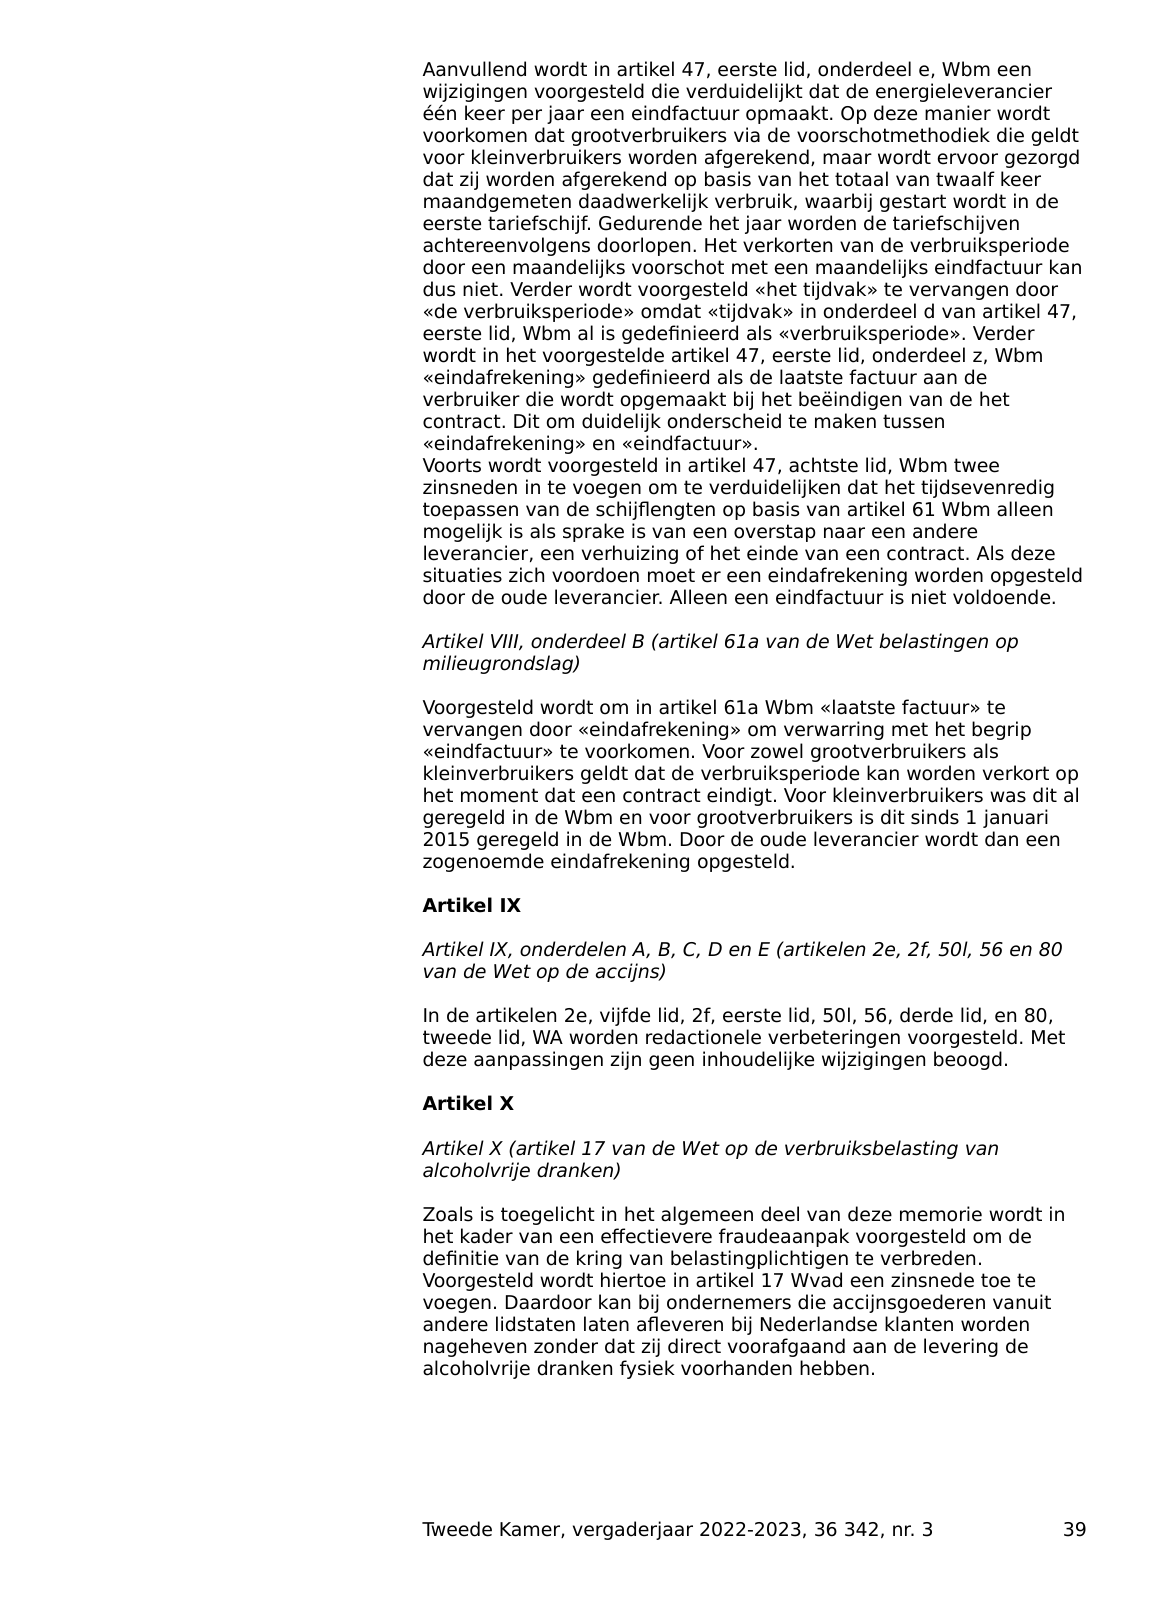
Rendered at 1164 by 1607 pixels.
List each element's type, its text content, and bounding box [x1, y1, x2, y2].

subtitle Artikel VIII, onderdeel B (artikel 61a van de Wet belastingen op milieugrondslag) [422, 631, 1087, 675]
text In de artikelen 2e, vijfde lid, 2f, eerste lid, 50l, 56, derde lid, en 80, tweede lid, WA worden redactionele verbeteringen voorgesteld. Met deze aanpassingen zijn geen inhoudelijke wijzigingen beoogd. [422, 1005, 1087, 1071]
subtitle Artikel IX, onderdelen A, B, C, D en E (artikelen 2e, 2f, 50l, 56 en 80 van de Wet op de accijns) [422, 939, 1087, 983]
text Aanvullend wordt in artikel 47, eerste lid, onderdeel e, Wbm een wijzigingen voorgesteld die verduidelijkt dat de energieleverancier één keer per jaar een eindfactuur opmaakt. Op deze manier wordt voorkomen dat grootverbruikers via de voorschotmethodiek die geldt voor kleinverbruikers worden afgerekend, maar wordt ervoor gezorgd dat zij worden afgerekend op basis van het totaal van twaalf keer maandgemeten daadwerkelijk verbruik, waarbij gestart wordt in de eerste tariefschijf. Gedurende het jaar worden de tariefschijven achtereenvolgens doorlopen. Het verkorten van de verbruiksperiode door een maandelijks voorschot met een maandelijks eindfactuur kan dus niet. Verder wordt voorgesteld «het tijdvak» te vervangen door «de verbruiksperiode» omdat «tijdvak» in onderdeel d van artikel 47, eerste lid, Wbm al is gedefinieerd als «verbruiksperiode». Verder wordt in het voorgestelde artikel 47, eerste lid, onderdeel z, Wbm «eindafrekening» gedefinieerd als de laatste factuur aan de verbruiker die wordt opgemaakt bij het beëindigen van de het contract. Dit om duidelijk onderscheid te maken tussen «eindafrekening» en «eindfactuur». [422, 59, 1087, 455]
text Voorgesteld wordt om in artikel 61a Wbm «laatste factuur» te vervangen door «eindafrekening» om verwarring met het begrip «eindfactuur» te voorkomen. Voor zowel grootverbruikers als kleinverbruikers geldt dat de verbruiksperiode kan worden verkort op het moment dat een contract eindigt. Voor kleinverbruikers was dit al geregeld in de Wbm en voor grootverbruikers is dit sinds 1 januari 2015 geregeld in de Wbm. Door de oude leverancier wordt dan een zogenoemde eindafrekening opgesteld. [422, 697, 1087, 873]
text Voorts wordt voorgesteld in artikel 47, achtste lid, Wbm twee zinsneden in te voegen om te verduidelijken dat het tijdsevenredig toepassen van de schijflengten op basis van artikel 61 Wbm alleen mogelijk is als sprake is van een overstap naar een andere leverancier, een verhuizing of het einde van een contract. Als deze situaties zich voordoen moet er een eindafrekening worden opgesteld door de oude leverancier. Alleen een eindfactuur is niet voldoende. [422, 455, 1087, 608]
subtitle Artikel X (artikel 17 van de Wet op de verbruiksbelasting van alcoholvrije dranken) [422, 1137, 1087, 1181]
subtitle Artikel X [422, 1093, 1087, 1115]
text Zoals is toegelicht in het algemeen deel van deze memorie wordt in het kader van een effectievere fraudeaanpak voorgesteld om de definitie van de kring van belastingplichtigen te verbreden. Voorgesteld wordt hiertoe in artikel 17 Wvad een zinsnede toe te voegen. Daardoor kan bij ondernemers die accijnsgoederen vanuit andere lidstaten laten afleveren bij Nederlandse klanten worden nageheven zonder dat zij direct voorafgaand aan de levering de alcoholvrije dranken fysiek voorhanden hebben. [422, 1204, 1087, 1379]
subtitle Artikel IX [422, 895, 1087, 917]
